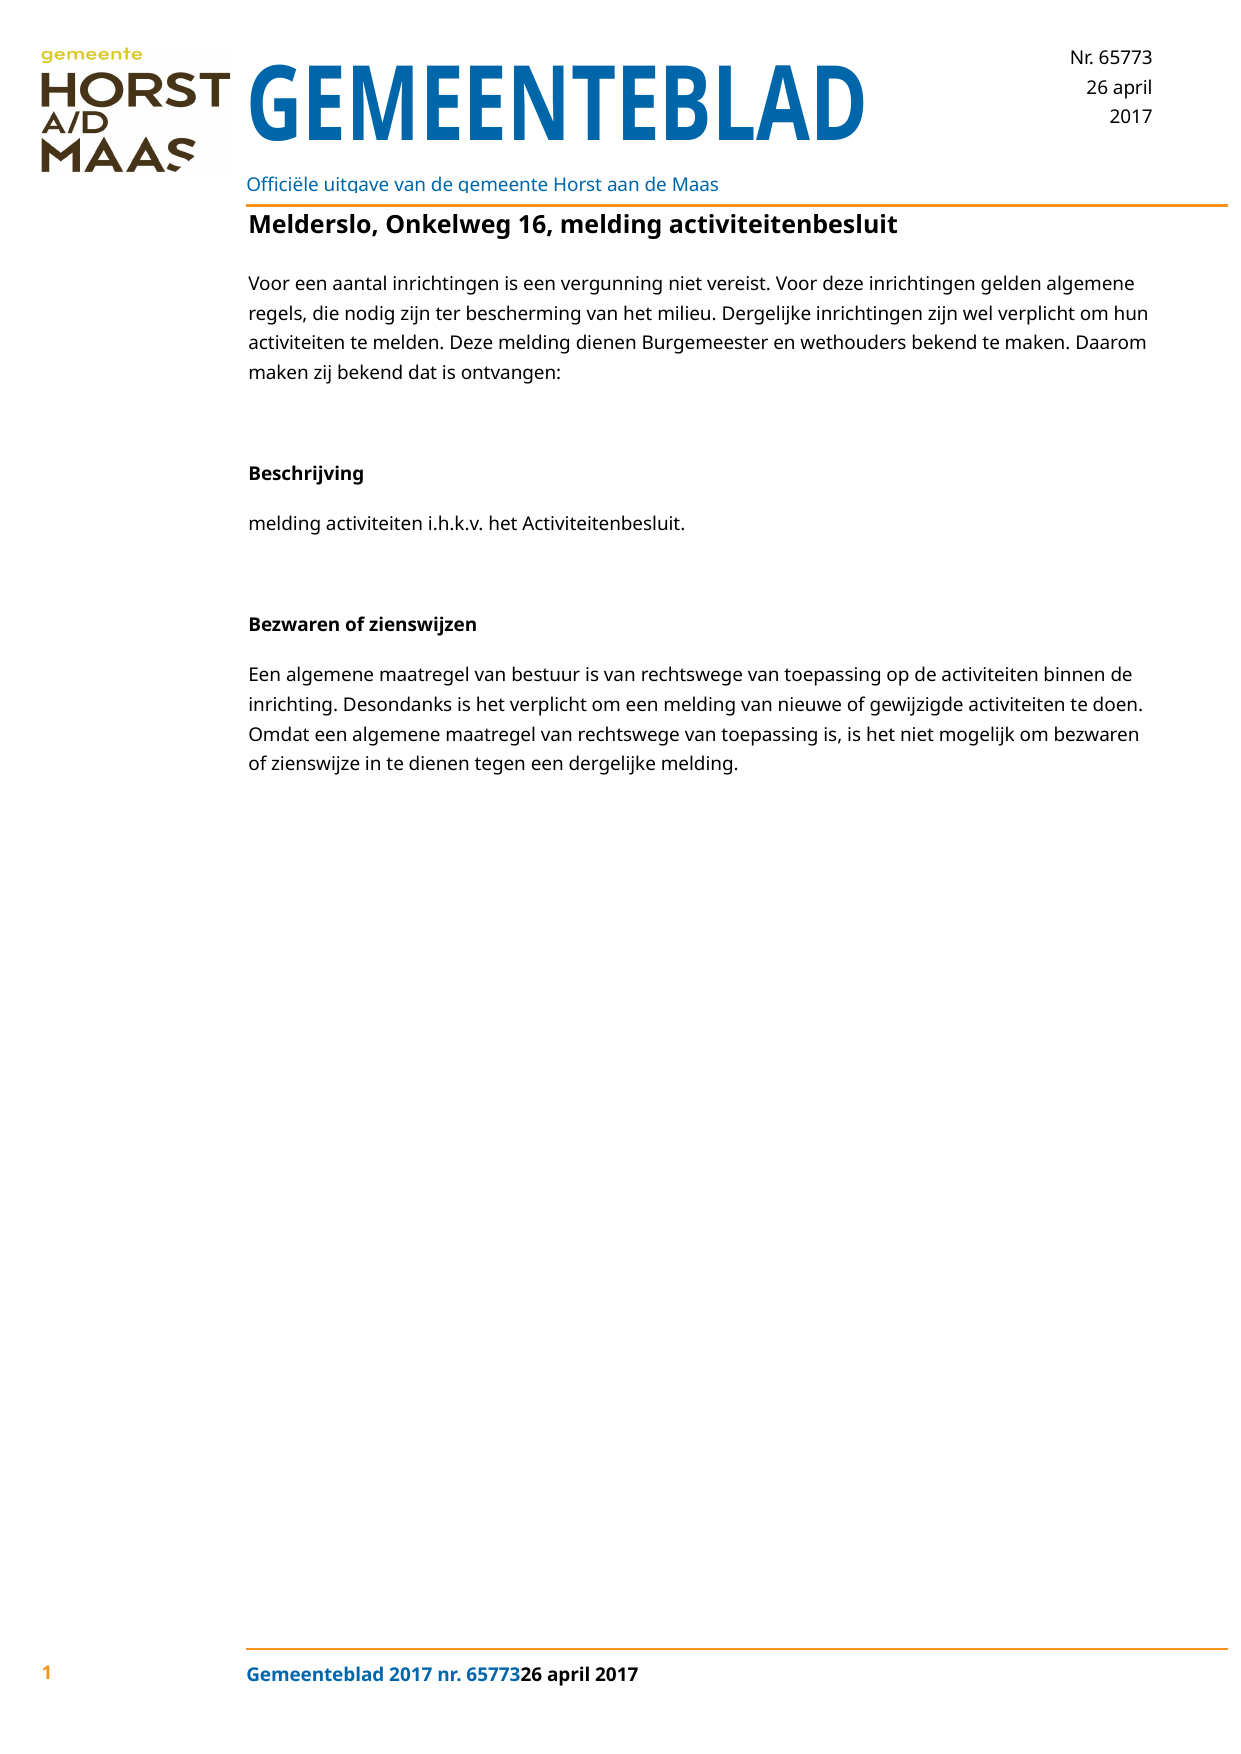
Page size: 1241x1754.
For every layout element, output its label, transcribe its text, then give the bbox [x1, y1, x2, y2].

text melding activiteiten i.h.k.v. het Activiteitenbesluit. [248, 510, 1152, 536]
text Voor een aantal inrichtingen is een vergunning niet vereist. Voor deze inrichtingen gelden algemene regels, die nodig zijn ter bescherming van het milieu. Dergelijke inrichtingen zijn wel verplicht om hun activiteiten te melden. Deze melding dienen Burgemeester en wethouders bekend te maken. Daarom maken zij bekend dat is ontvangen: [248, 270, 1152, 385]
text Bezwaren of zienswijzen [248, 611, 1152, 637]
picture [41, 47, 231, 172]
text Melderslo, Onkelweg 16, melding activiteitenbesluit [248, 207, 1152, 241]
text Beschrijving [248, 460, 1152, 486]
text Een algemene maatregel van bestuur is van rechtswege van toepassing op de activiteiten binnen de inrichting. Desondanks is het verplicht om een melding van nieuwe of gewijzigde activiteiten te doen. Omdat een algemene maatregel van rechtswege van toepassing is, is het niet mogelijk om bezwaren of zienswijze in te dienen tegen een dergelijke melding. [248, 662, 1152, 776]
